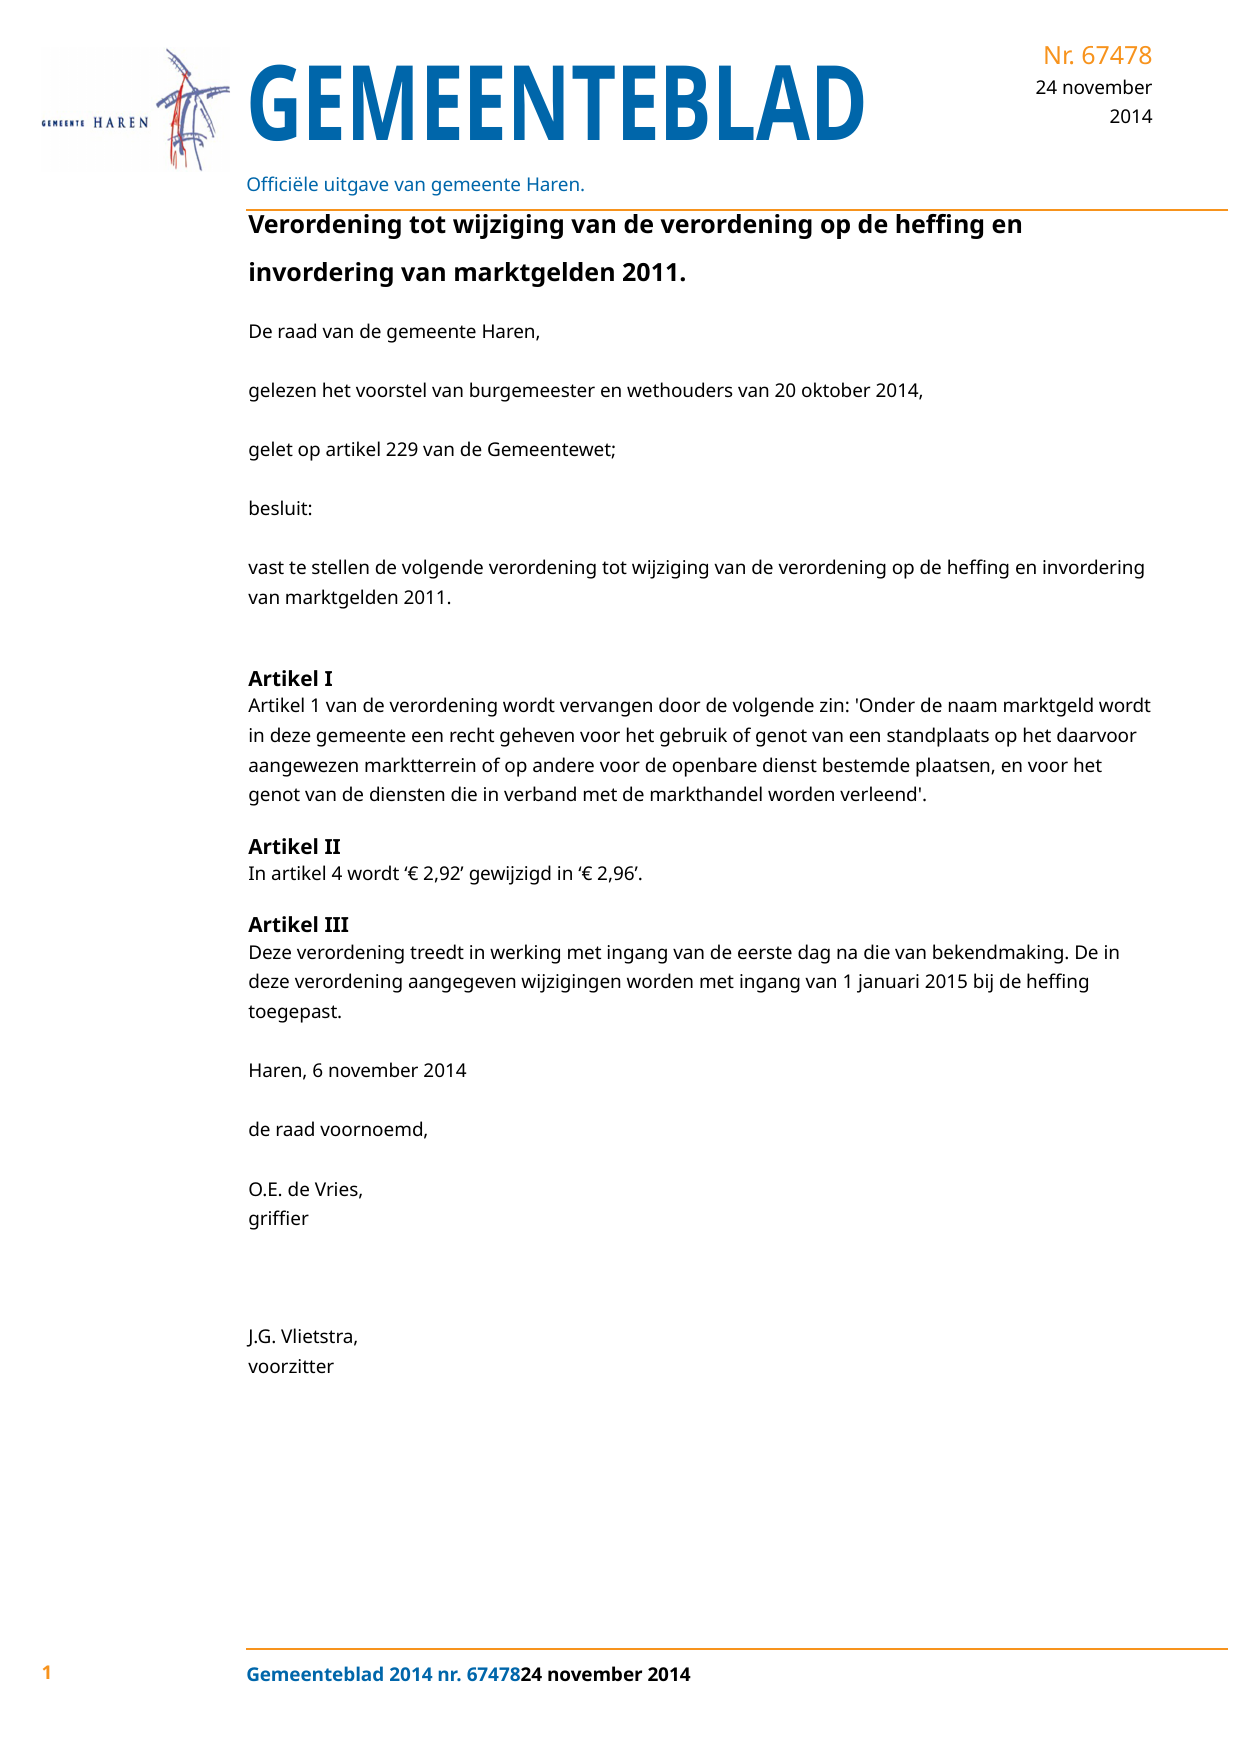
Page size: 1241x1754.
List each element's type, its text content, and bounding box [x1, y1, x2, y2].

text griffier [248, 1205, 1152, 1231]
text O.E. de Vries, [248, 1176, 1152, 1201]
text voorzitter [248, 1353, 1152, 1379]
text Artikel II [248, 832, 1152, 860]
text J.G. Vlietstra, [248, 1324, 1152, 1349]
text Artikel 1 van de verordening wordt vervangen door de volgende zin: 'Onder de naam marktgeld wordt in deze gemeente een recht geheven voor het gebruik of genot van een standplaats op het daarvoor aangewezen marktterrein of op andere voor de openbare dienst bestemde plaatsen, en voor het genot van de diensten die in verband met de markthandel worden verleend'. [248, 693, 1152, 807]
text Haren, 6 november 2014 [248, 1057, 1152, 1083]
text De raad van de gemeente Haren, [248, 318, 1152, 344]
text gelezen het voorstel van burgemeester en wethouders van 20 oktober 2014, [248, 377, 1152, 403]
text Deze verordening treedt in werking met ingang van de eerste dag na die van bekendmaking. De in deze verordening aangegeven wijzigingen worden met ingang van 1 januari 2015 bij de heffing toegepast. [248, 939, 1152, 1024]
text besluit: [248, 495, 1152, 521]
text de raad voornoemd, [248, 1117, 1152, 1142]
text In artikel 4 wordt ‘€ 2,92’ gewijzigd in ‘€ 2,96’. [248, 860, 1152, 886]
picture [41, 47, 231, 172]
text Artikel I [248, 664, 1152, 693]
text Artikel III [248, 911, 1152, 939]
text vast te stellen de volgende verordening tot wijziging van de verordening op de heffing en invordering van marktgelden 2011. [248, 554, 1152, 610]
text gelet op artikel 229 van de Gemeentewet; [248, 436, 1152, 462]
text Verordening tot wijziging van de verordening op de heffing en invordering van marktgelden 2011. [248, 211, 1152, 288]
